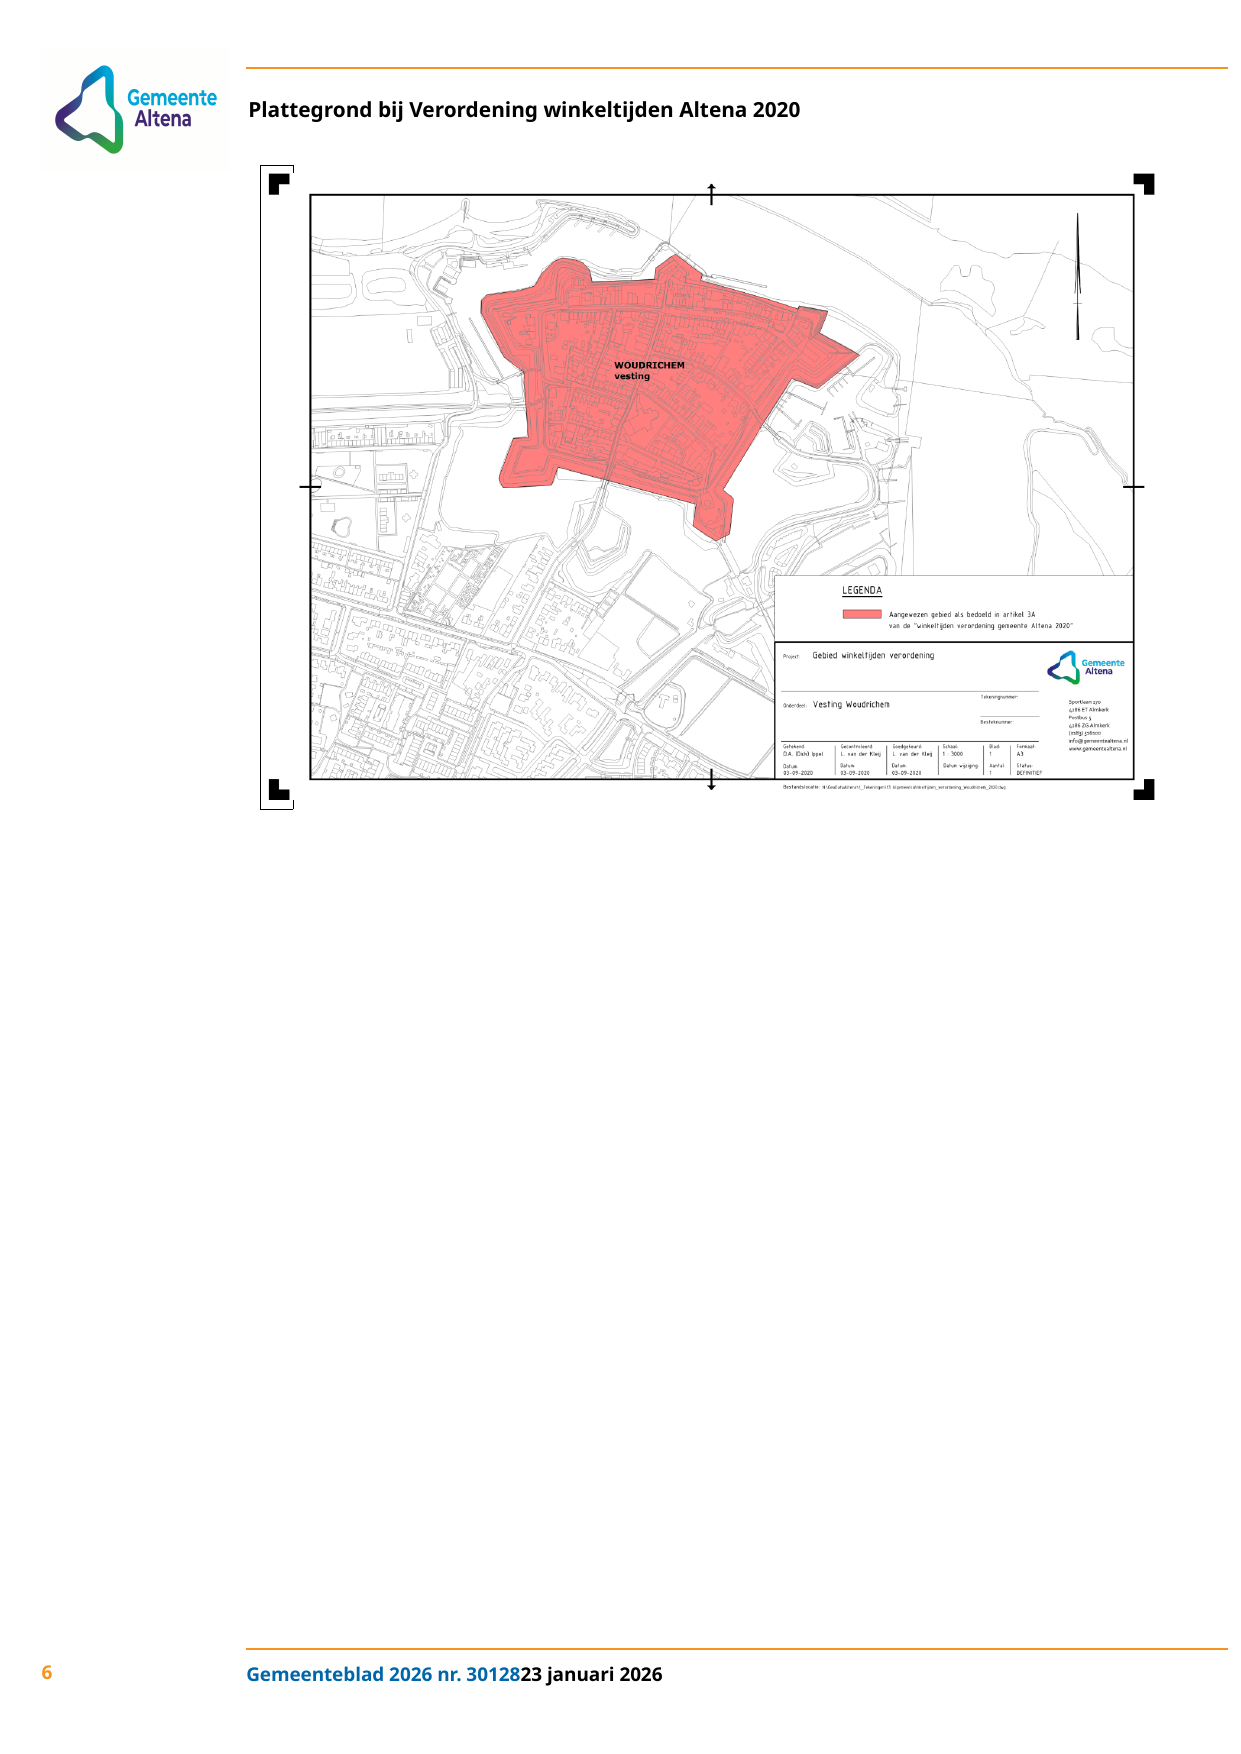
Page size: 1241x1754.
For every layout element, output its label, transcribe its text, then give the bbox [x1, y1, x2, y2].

picture [268, 173, 1155, 800]
text Plattegrond bij Verordening winkeltijden Altena 2020 [248, 95, 1152, 123]
picture [41, 47, 231, 172]
